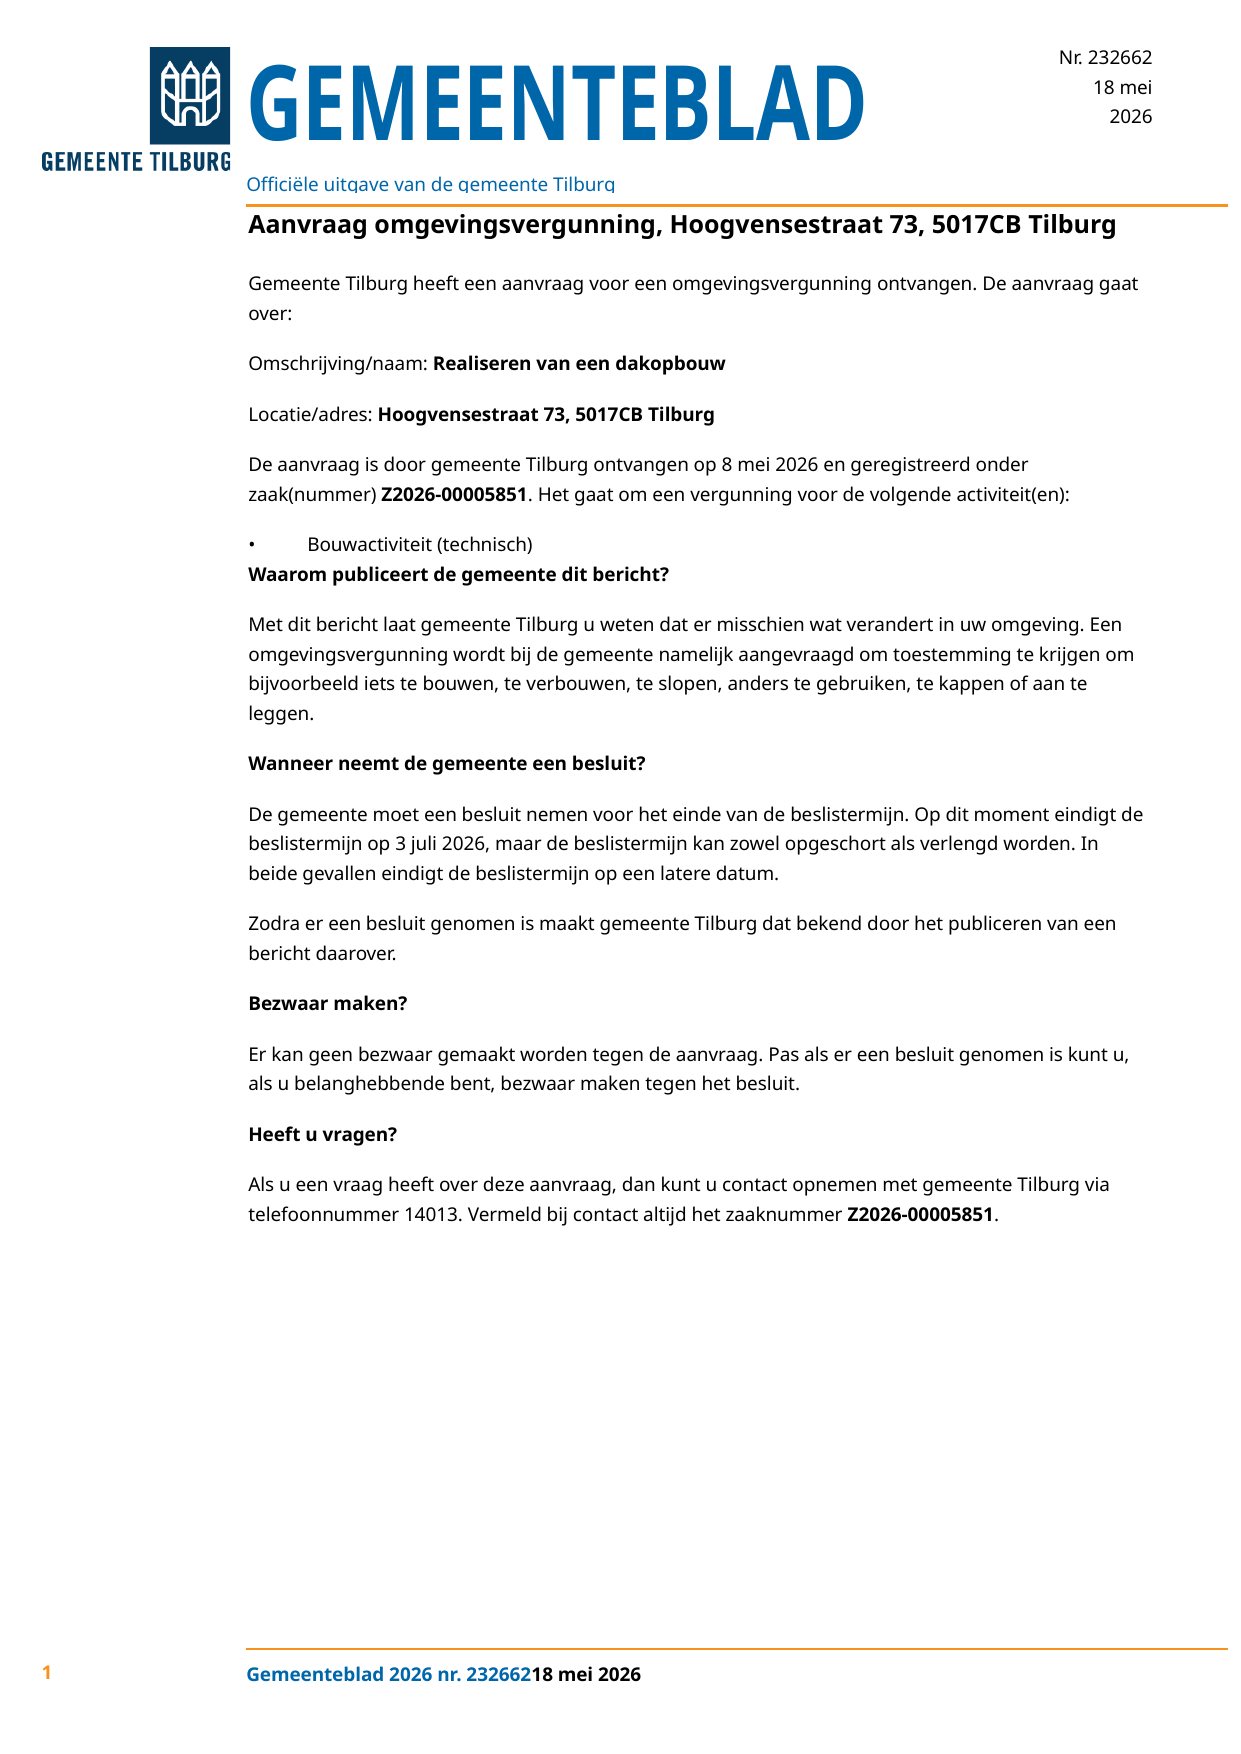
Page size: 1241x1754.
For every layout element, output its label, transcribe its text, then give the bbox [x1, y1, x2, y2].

text Wanneer neemt de gemeente een besluit? [248, 750, 1152, 776]
text Er kan geen bezwaar gemaakt worden tegen de aanvraag. Pas als er een besluit genomen is kunt u, als u belanghebbende bent, bezwaar maken tegen het besluit. [248, 1041, 1152, 1096]
text Locatie/adres: Hoogvensestraat 73, 5017CB Tilburg [248, 401, 1152, 426]
text Als u een vraag heeft over deze aanvraag, dan kunt u contact opnemen met gemeente Tilburg via telefoonnummer 14013. Vermeld bij contact altijd het zaaknummer Z2026-00005851. [248, 1171, 1152, 1226]
text Heeft u vragen? [248, 1121, 1152, 1146]
text Met dit bericht laat gemeente Tilburg u weten dat er misschien wat verandert in uw omgeving. Een omgevingsvergunning wordt bij de gemeente namelijk aangevraagd om toestemming te krijgen om bijvoorbeeld iets te bouwen, te verbouwen, te slopen, anders te gebruiken, te kappen of aan te leggen. [248, 611, 1152, 726]
text Omschrijving/naam: Realiseren van een dakopbouw [248, 350, 1152, 376]
text Aanvraag omgevingsvergunning, Hoogvensestraat 73, 5017CB Tilburg [248, 207, 1152, 241]
picture [41, 47, 231, 172]
text De aanvraag is door gemeente Tilburg ontvangen op 8 mei 2026 en geregistreerd onder zaak(nummer) Z2026-00005851. Het gaat om een vergunning voor de volgende activiteit(en): [248, 451, 1152, 506]
text De gemeente moet een besluit nemen voor het einde van de beslistermijn. Op dit moment eindigt de beslistermijn op 3 juli 2026, maar de beslistermijn kan zowel opgeschort als verlengd worden. In beide gevallen eindigt de beslistermijn op een latere datum. [248, 801, 1152, 886]
text Zodra er een besluit genomen is maakt gemeente Tilburg dat bekend door het publiceren van een bericht daarover. [248, 910, 1152, 966]
text Bezwaar maken? [248, 990, 1152, 1016]
list Bouwactiviteit (technisch) [248, 531, 1152, 557]
text Waarom publiceert de gemeente dit bericht? [248, 561, 1152, 586]
text Gemeente Tilburg heeft een aanvraag voor een omgevingsvergunning ontvangen. De aanvraag gaat over: [248, 270, 1152, 326]
